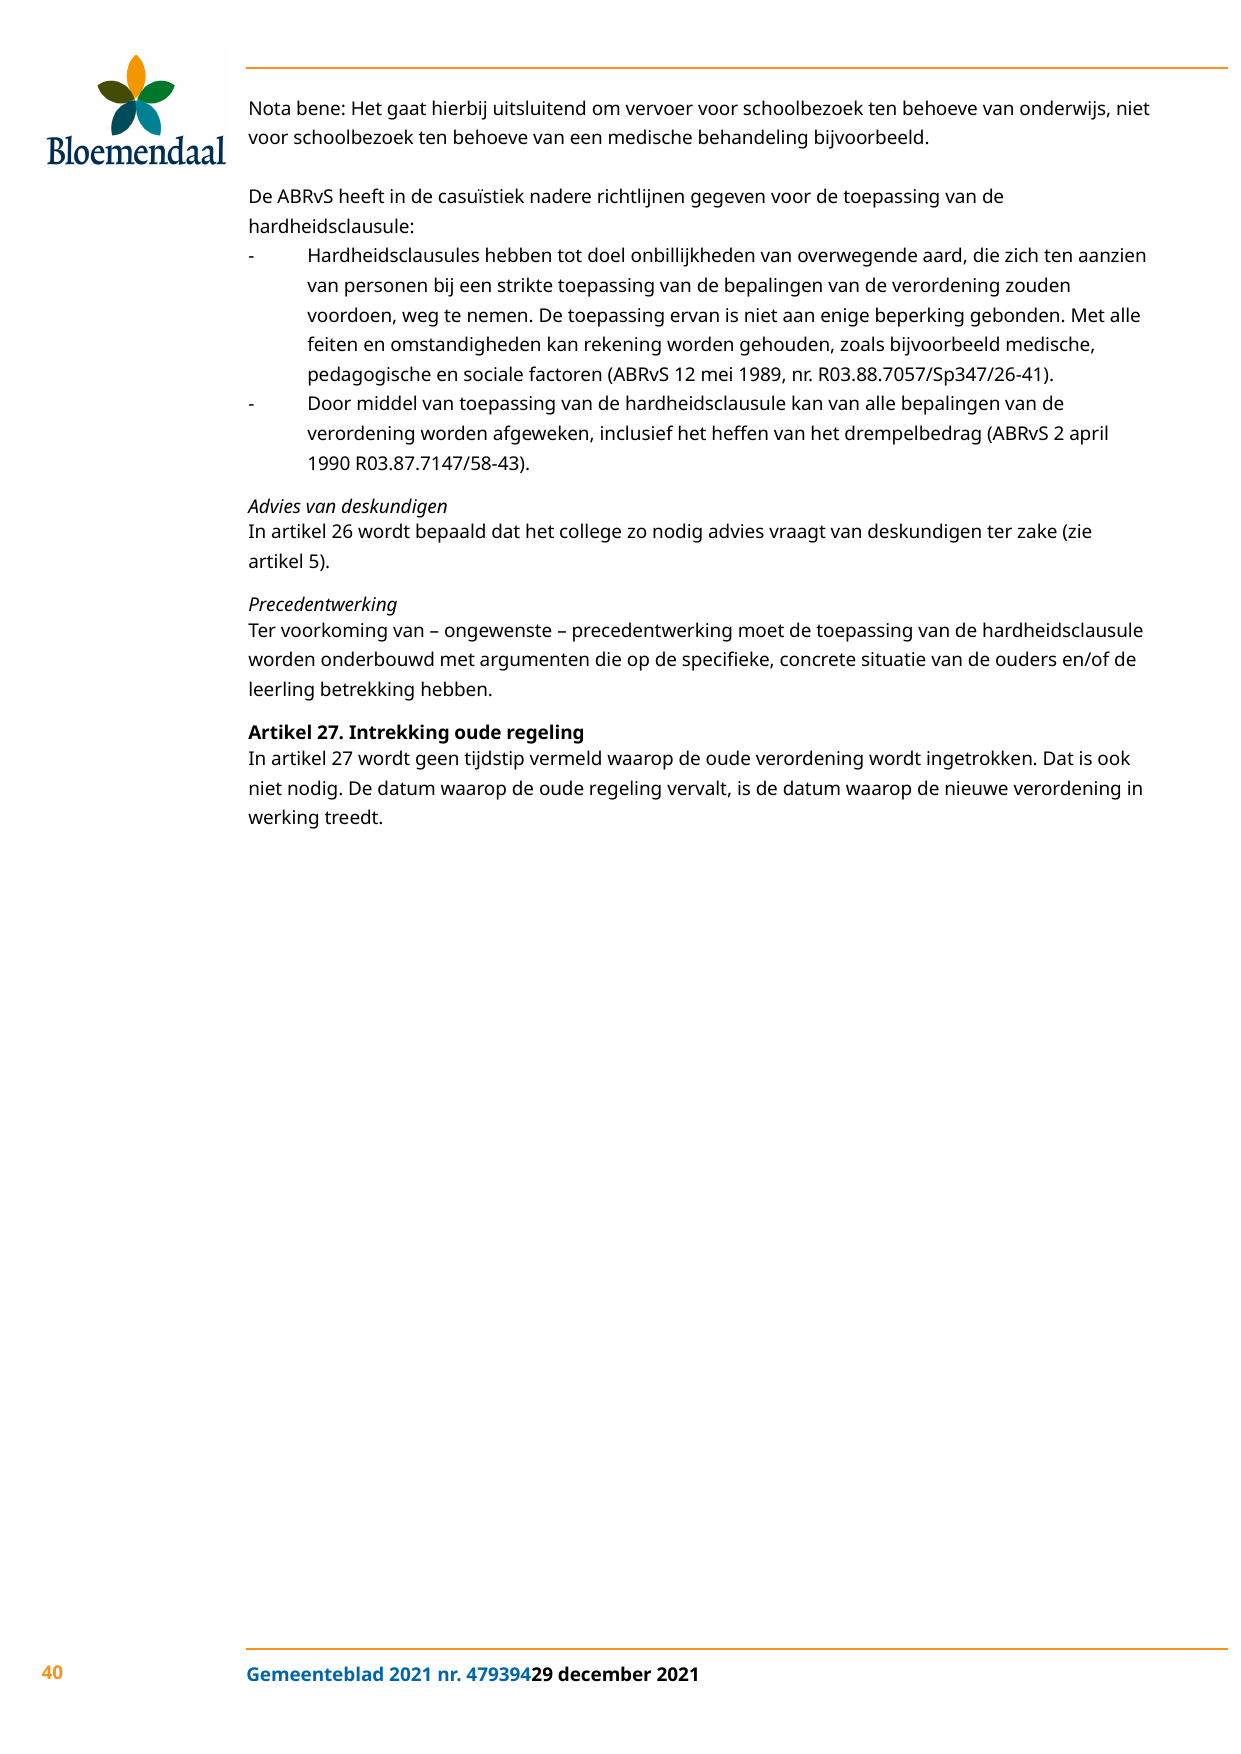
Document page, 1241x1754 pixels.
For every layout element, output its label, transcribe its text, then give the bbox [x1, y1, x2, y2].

text In artikel 26 wordt bepaald dat het college zo nodig advies vraagt van deskundigen ter zake (zie artikel 5). [248, 519, 1152, 574]
text Advies van deskundigen [248, 493, 1152, 519]
text In artikel 27 wordt geen tijdstip vermeld waarop de oude verordening wordt ingetrokken. Dat is ook niet nodig. De datum waarop de oude regeling vervalt, is de datum waarop de nieuwe verordening in werking treedt. [248, 745, 1152, 830]
text Nota bene: Het gaat hierbij uitsluitend om vervoer voor schoolbezoek ten behoeve van onderwijs, niet voor schoolbezoek ten behoeve van een medische behandeling bijvoorbeeld. [248, 95, 1152, 150]
text Ter voorkoming van – ongewenste – precedentwerking moet de toepassing van de hardheidsclausule worden onderbouwd met argumenten die op de specifieke, concrete situatie van de ouders en/of de leerling betrekking hebben. [248, 617, 1152, 702]
text De ABRvS heeft in de casuïstiek nadere richtlijnen gegeven voor de toepassing van de hardheidsclausule: [248, 183, 1152, 239]
picture [41, 47, 231, 172]
text Precedentwerking [248, 591, 1152, 617]
text Artikel 27. Intrekking oude regeling [248, 719, 1152, 745]
list Door middel van toepassing van de hardheidsclausule kan van alle bepalingen van de verordening worden afgeweken, inclusief het heffen van het drempelbedrag (ABRvS 2 april 1990 R03.87.7147/58-43). [248, 391, 1152, 476]
list Hardheidsclausules hebben tot doel onbillijkheden van overwegende aard, die zich ten aanzien van personen bij een strikte toepassing van de bepalingen van de verordening zouden voordoen, weg te nemen. De toepassing ervan is niet aan enige beperking gebonden. Met alle feiten en omstandigheden kan rekening worden gehouden, zoals bijvoorbeeld medische, pedagogische en sociale factoren (ABRvS 12 mei 1989, nr. R03.88.7057/Sp347/26-41). [248, 243, 1152, 387]
